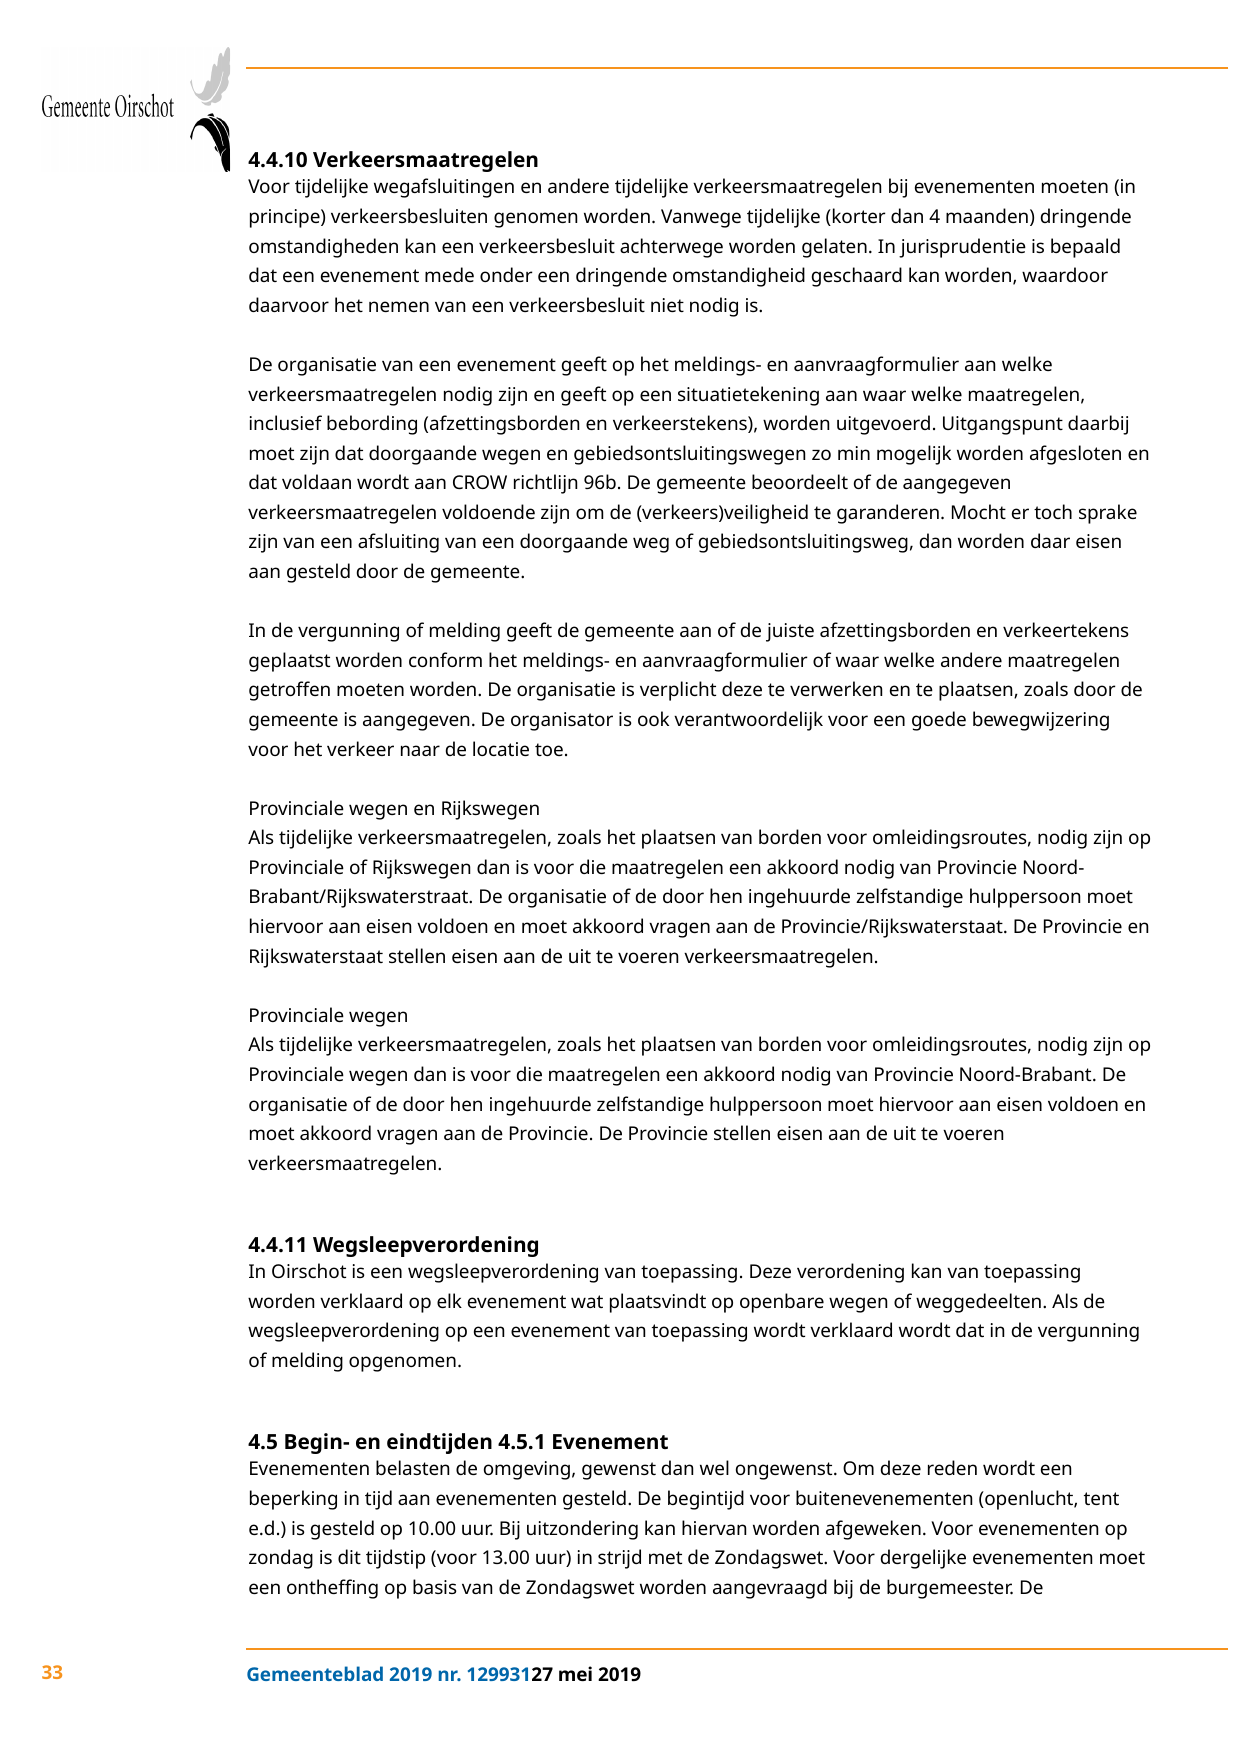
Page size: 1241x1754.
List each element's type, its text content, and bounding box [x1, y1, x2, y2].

text 4.4.10 Verkeersmaatregelen [248, 145, 1152, 174]
text In de vergunning of melding geeft de gemeente aan of de juiste afzettingsborden en verkeertekens geplaatst worden conform het meldings- en aanvraagformulier of waar welke andere maatregelen getroffen moeten worden. De organisatie is verplicht deze te verwerken en te plaatsen, zoals door de gemeente is aangegeven. De organisator is ook verantwoordelijk voor een goede bewegwijzering voor het verkeer naar de locatie toe. [248, 617, 1152, 761]
text 4.4.11 Wegsleepverordening [248, 1230, 1152, 1258]
text Als tijdelijke verkeersmaatregelen, zoals het plaatsen van borden voor omleidingsroutes, nodig zijn op Provinciale wegen dan is voor die maatregelen een akkoord nodig van Provincie Noord-Brabant. De organisatie of de door hen ingehuurde zelfstandige hulppersoon moet hiervoor aan eisen voldoen en moet akkoord vragen aan de Provincie. De Provincie stellen eisen aan de uit te voeren verkeersmaatregelen. [248, 1032, 1152, 1176]
text Provinciale wegen en Rijkswegen [248, 795, 1152, 821]
text Evenementen belasten de omgeving, gewenst dan wel ongewenst. Om deze reden wordt een beperking in tijd aan evenementen gesteld. De begintijd voor buitenevenementen (openlucht, tent e.d.) is gesteld op 10.00 uur. Bij uitzondering kan hiervan worden afgeweken. Voor evenementen op zondag is dit tijdstip (voor 13.00 uur) in strijd met de Zondagswet. Voor dergelijke evenementen moet een ontheffing op basis van de Zondagswet worden aangevraagd bij de burgemeester. De [248, 1456, 1152, 1599]
text 4.5 Begin- en eindtijden 4.5.1 Evenement [248, 1427, 1152, 1456]
text Voor tijdelijke wegafsluitingen en andere tijdelijke verkeersmaatregelen bij evenementen moeten (in principe) verkeersbesluiten genomen worden. Vanwege tijdelijke (korter dan 4 maanden) dringende omstandigheden kan een verkeersbesluit achterwege worden gelaten. In jurisprudentie is bepaald dat een evenement mede onder een dringende omstandigheid geschaard kan worden, waardoor daarvoor het nemen van een verkeersbesluit niet nodig is. [248, 174, 1152, 318]
text Provinciale wegen [248, 1002, 1152, 1028]
text Als tijdelijke verkeersmaatregelen, zoals het plaatsen van borden voor omleidingsroutes, nodig zijn op Provinciale of Rijkswegen dan is voor die maatregelen een akkoord nodig van Provincie Noord-Brabant/Rijkswaterstraat. De organisatie of de door hen ingehuurde zelfstandige hulppersoon moet hiervoor aan eisen voldoen en moet akkoord vragen aan de Provincie/Rijkswaterstaat. De Provincie en Rijkswaterstaat stellen eisen aan de uit te voeren verkeersmaatregelen. [248, 824, 1152, 968]
text De organisatie van een evenement geeft op het meldings- en aanvraagformulier aan welke verkeersmaatregelen nodig zijn en geeft op een situatietekening aan waar welke maatregelen, inclusief bebording (afzettingsborden en verkeerstekens), worden uitgevoerd. Uitgangspunt daarbij moet zijn dat doorgaande wegen en gebiedsontsluitingswegen zo min mogelijk worden afgesloten en dat voldaan wordt aan CROW richtlijn 96b. De gemeente beoordeelt of de aangegeven verkeersmaatregelen voldoende zijn om de (verkeers)veiligheid te garanderen. Mocht er toch sprake zijn van een afsluiting van een doorgaande weg of gebiedsontsluitingsweg, dan worden daar eisen aan gesteld door de gemeente. [248, 351, 1152, 584]
picture [41, 47, 231, 172]
text In Oirschot is een wegsleepverordening van toepassing. Deze verordening kan van toepassing worden verklaard op elk evenement wat plaatsvindt op openbare wegen of weggedeelten. Als de wegsleepverordening op een evenement van toepassing wordt verklaard wordt dat in de vergunning of melding opgenomen. [248, 1258, 1152, 1373]
